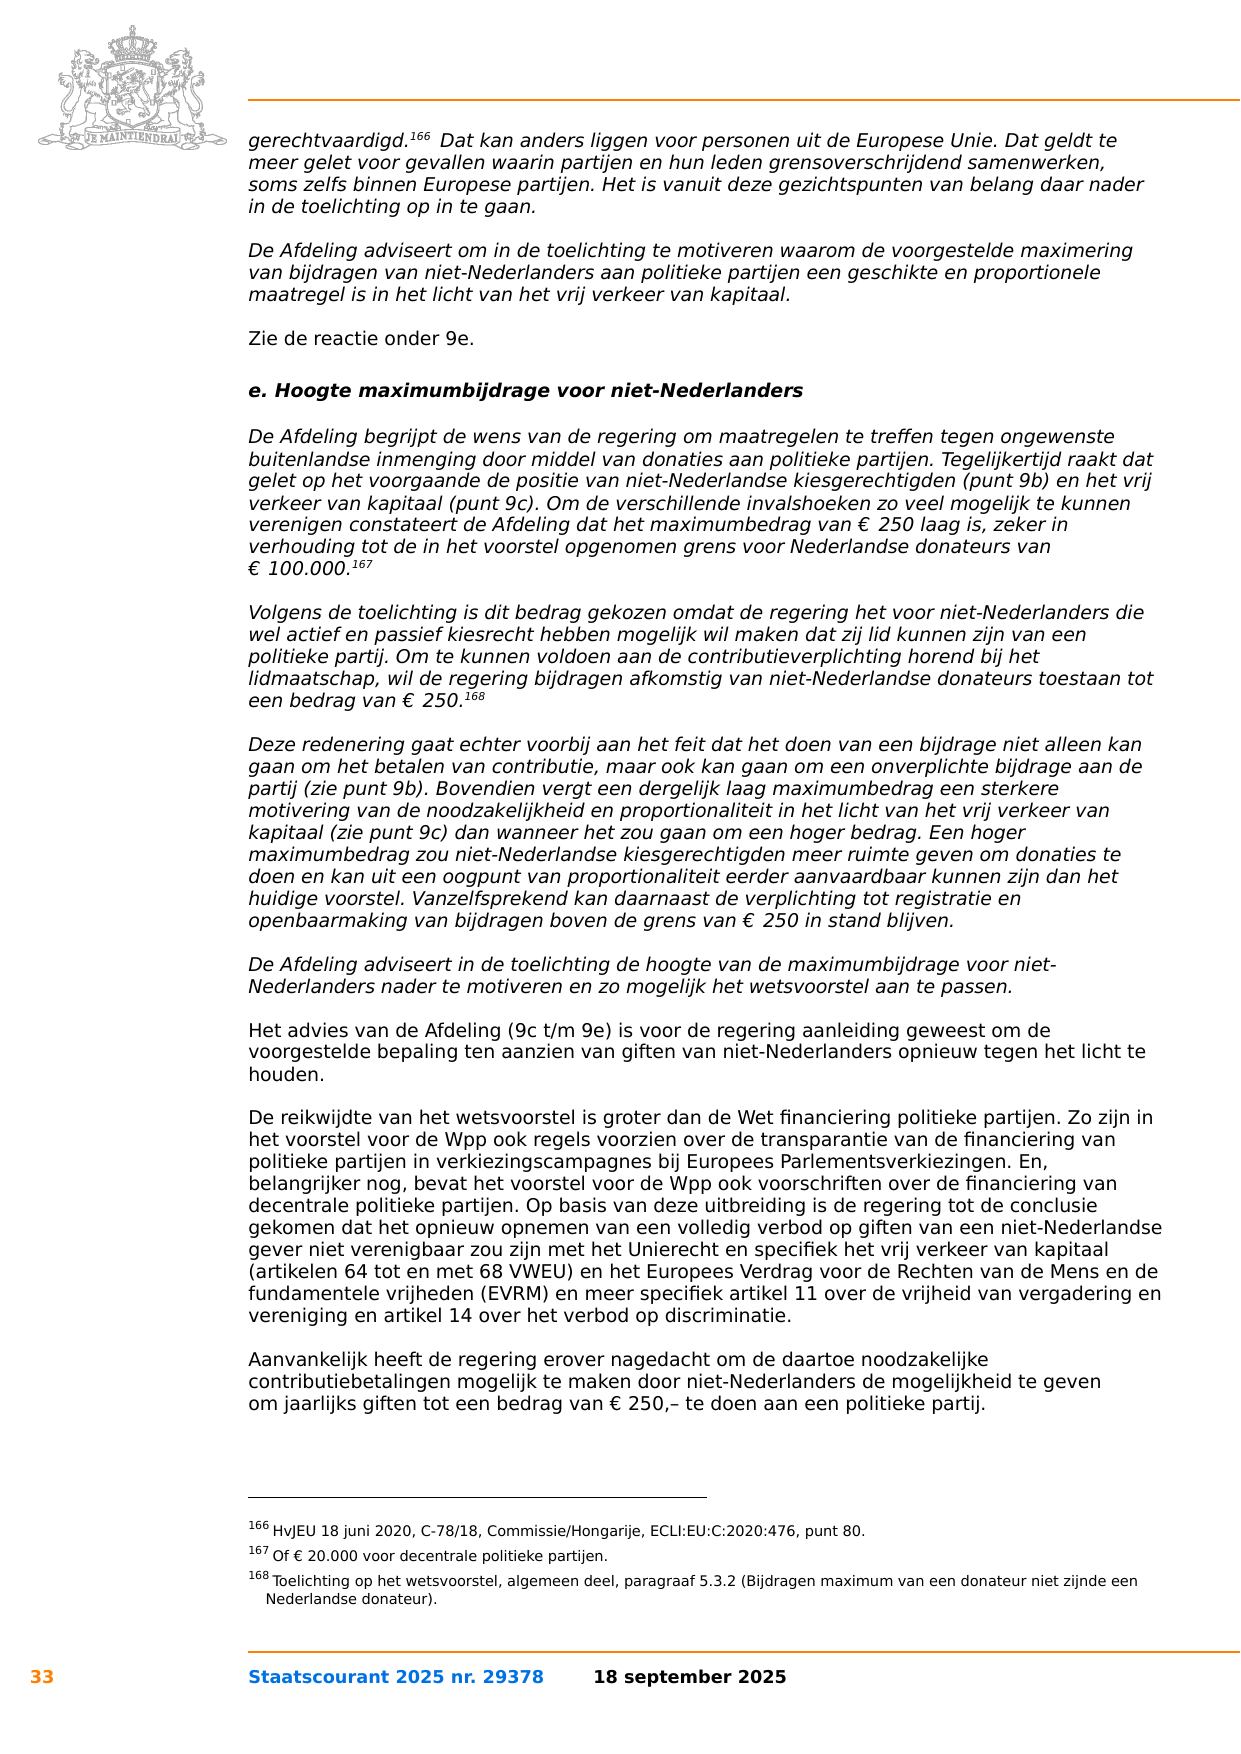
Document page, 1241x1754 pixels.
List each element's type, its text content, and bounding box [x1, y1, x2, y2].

picture [38, 25, 227, 150]
text Het advies van de Afdeling (9c t/m 9e) is voor de regering aanleiding geweest om de voorgestelde bepaling ten aanzien van giften van niet-Nederlanders opnieuw tegen het licht te houden. [248, 1019, 1163, 1085]
text HvJEU 18 juni 2020, C-78/18, Commissie/Hongarije, ECLI:EU:C:2020:476, punt 80. [248, 1519, 1163, 1541]
text De reikwijdte van het wetsvoorstel is groter dan de Wet financiering politieke partijen. Zo zijn in het voorstel voor de Wpp ook regels voorzien over de transparantie van de financiering van politieke partijen in verkiezingscampagnes bij Europees Parlementsverkiezingen. En, belangrijker nog, bevat het voorstel voor de Wpp ook voorschriften over de financiering van decentrale politieke partijen. Op basis van deze uitbreiding is de regering tot de conclusie gekomen dat het opnieuw opnemen van een volledig verbod op giften van een niet-Nederlandse gever niet verenigbaar zou zijn met het Unierecht en specifiek het vrij verkeer van kapitaal (artikelen 64 tot en met 68 VWEU) en het Europees Verdrag voor de Rechten van de Mens en de fundamentele vrijheden (EVRM) en meer specifiek artikel 11 over de vrijheid van vergadering en vereniging en artikel 14 over het verbod op discriminatie. [248, 1107, 1163, 1327]
text De Afdeling begrijpt de wens van de regering om maatregelen te treffen tegen ongewenste buitenlandse inmenging door middel van donaties aan politieke partijen. Tegelijkertijd raakt dat gelet op het voorgaande de positie van niet-Nederlandse kiesgerechtigden (punt 9b) en het vrij verkeer van kapitaal (punt 9c). Om de verschillende invalshoeken zo veel mogelijk te kunnen verenigen constateert de Afdeling dat het maximumbedrag van € 250 laag is, zeker in verhouding tot de in het voorstel opgenomen grens voor Nederlandse donateurs van € 100.000. [248, 426, 1163, 580]
text Zie de reactie onder 9e. [248, 327, 1163, 349]
text gerechtvaardigd. Dat kan anders liggen voor personen uit de Europese Unie. Dat geldt te meer gelet voor gevallen waarin partijen en hun leden grensoverschrijdend samenwerken, soms zelfs binnen Europese partijen. Het is vanuit deze gezichtspunten van belang daar nader in de toelichting op in te gaan. [248, 130, 1163, 218]
text Toelichting op het wetsvoorstel, algemeen deel, paragraaf 5.3.2 (Bijdragen maximum van een donateur niet zijnde een Nederlandse donateur). [248, 1569, 1163, 1608]
text De Afdeling adviseert in de toelichting de hoogte van de maximumbijdrage voor niet-Nederlanders nader te motiveren en zo mogelijk het wetsvoorstel aan te passen. [248, 954, 1163, 998]
text Of € 20.000 voor decentrale politieke partijen. [248, 1544, 1163, 1566]
text Deze redenering gaat echter voorbij aan het feit dat het doen van een bijdrage niet alleen kan gaan om het betalen van contributie, maar ook kan gaan om een onverplichte bijdrage aan de partij (zie punt 9b). Bovendien vergt een dergelijk laag maximumbedrag een sterkere motivering van de noodzakelijkheid en proportionaliteit in het licht van het vrij verkeer van kapitaal (zie punt 9c) dan wanneer het zou gaan om een hoger bedrag. Een hoger maximumbedrag zou niet-Nederlandse kiesgerechtigden meer ruimte geven om donaties te doen en kan uit een oogpunt van proportionaliteit eerder aanvaardbaar kunnen zijn dan het huidige voorstel. Vanzelfsprekend kan daarnaast de verplichting tot registratie en openbaarmaking van bijdragen boven de grens van € 250 in stand blijven. [248, 734, 1163, 932]
subtitle e. Hoogte maximumbijdrage voor niet-Nederlanders [248, 379, 1163, 401]
text Aanvankelijk heeft de regering erover nagedacht om de daartoe noodzakelijke contributiebetalingen mogelijk te maken door niet-Nederlanders de mogelijkheid te geven om jaarlijks giften tot een bedrag van € 250,– te doen aan een politieke partij. [248, 1349, 1163, 1415]
text De Afdeling adviseert om in de toelichting te motiveren waarom de voorgestelde maximering van bijdragen van niet-Nederlanders aan politieke partijen een geschikte en proportionele maatregel is in het licht van het vrij verkeer van kapitaal. [248, 240, 1163, 306]
text Volgens de toelichting is dit bedrag gekozen omdat de regering het voor niet-Nederlanders die wel actief en passief kiesrecht hebben mogelijk wil maken dat zij lid kunnen zijn van een politieke partij. Om te kunnen voldoen aan de contributieverplichting horend bij het lidmaatschap, wil de regering bijdragen afkomstig van niet-Nederlandse donateurs toestaan tot een bedrag van € 250. [248, 602, 1163, 712]
